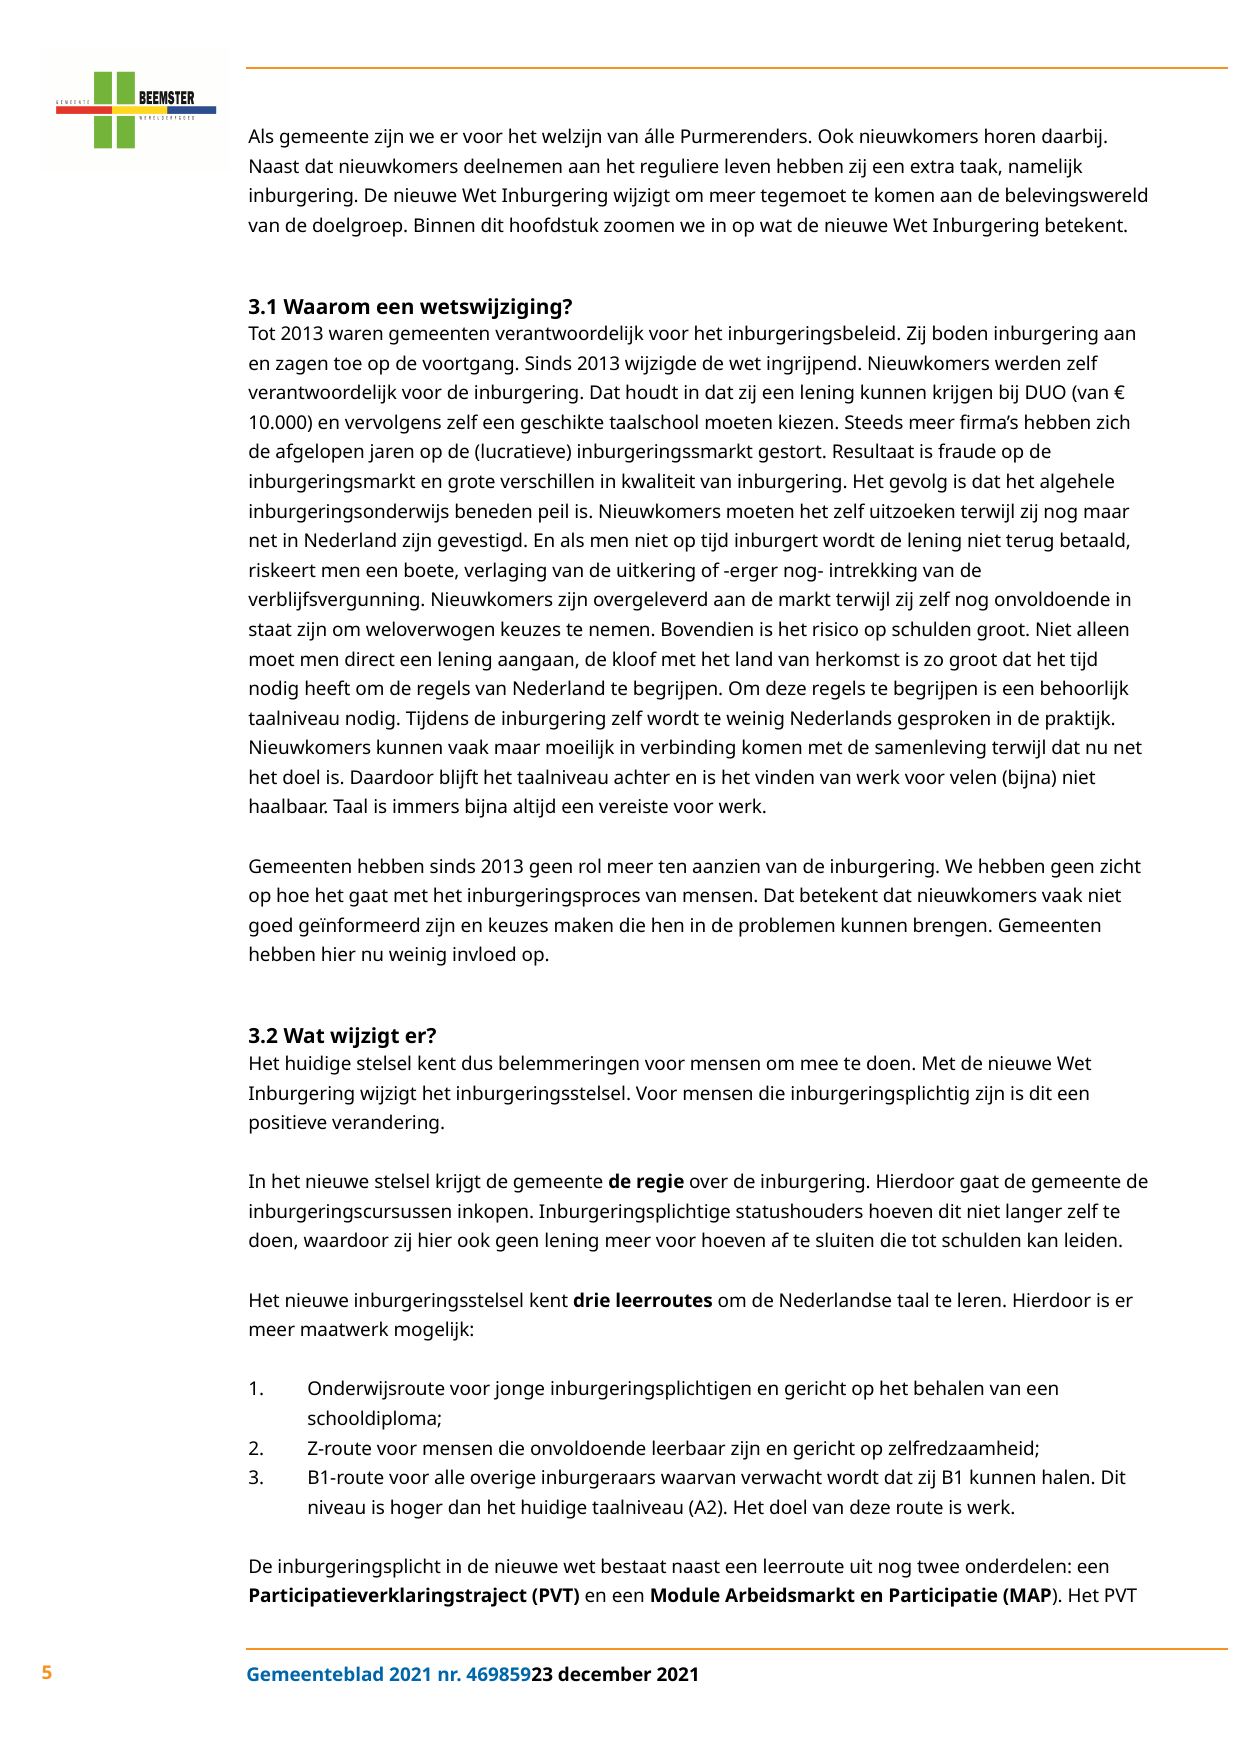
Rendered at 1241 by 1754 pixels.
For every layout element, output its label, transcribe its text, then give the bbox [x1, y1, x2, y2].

list B1-route voor alle overige inburgeraars waarvan verwacht wordt dat zij B1 kunnen halen. Dit niveau is hoger dan het huidige taalniveau (A2). Het doel van deze route is werk. [248, 1464, 1152, 1519]
picture [41, 47, 231, 172]
text De inburgeringsplicht in de nieuwe wet bestaat naast een leerroute uit nog twee onderdelen: een Participatieverklaringstraject (PVT) en een Module Arbeidsmarkt en Participatie (MAP). Het PVT [248, 1553, 1152, 1608]
text Het nieuwe inburgeringsstelsel kent drie leerroutes om de Nederlandse taal te leren. Hierdoor is er meer maatwerk mogelijk: [248, 1287, 1152, 1342]
list Onderwijsroute voor jonge inburgeringsplichtigen en gericht op het behalen van een schooldiploma; [248, 1376, 1152, 1431]
text Als gemeente zijn we er voor het welzijn van álle Purmerenders. Ook nieuwkomers horen daarbij. Naast dat nieuwkomers deelnemen aan het reguliere leven hebben zij een extra taak, namelijk inburgering. De nieuwe Wet Inburgering wijzigt om meer tegemoet te komen aan de belevingswereld van de doelgroep. Binnen dit hoofdstuk zoomen we in op wat de nieuwe Wet Inburgering betekent. [248, 123, 1152, 238]
list Z-route voor mensen die onvoldoende leerbaar zijn en gericht op zelfredzaamheid; [248, 1435, 1152, 1460]
text In het nieuwe stelsel krijgt de gemeente de regie over de inburgering. Hierdoor gaat de gemeente de inburgeringscursussen inkopen. Inburgeringsplichtige statushouders hoeven dit niet langer zelf te doen, waardoor zij hier ook geen lening meer voor hoeven af te sluiten die tot schulden kan leiden. [248, 1168, 1152, 1253]
text Gemeenten hebben sinds 2013 geen rol meer ten aanzien van de inburgering. We hebben geen zicht op hoe het gaat met het inburgeringsproces van mensen. Dat betekent dat nieuwkomers vaak niet goed geïnformeerd zijn en keuzes maken die hen in de problemen kunnen brengen. Gemeenten hebben hier nu weinig invloed op. [248, 853, 1152, 967]
text Tot 2013 waren gemeenten verantwoordelijk voor het inburgeringsbeleid. Zij boden inburgering aan en zagen toe op de voortgang. Sinds 2013 wijzigde de wet ingrijpend. Nieuwkomers werden zelf verantwoordelijk voor de inburgering. Dat houdt in dat zij een lening kunnen krijgen bij DUO (van € 10.000) en vervolgens zelf een geschikte taalschool moeten kiezen. Steeds meer firma’s hebben zich de afgelopen jaren op de (lucratieve) inburgeringssmarkt gestort. Resultaat is fraude op de inburgeringsmarkt en grote verschillen in kwaliteit van inburgering. Het gevolg is dat het algehele inburgeringsonderwijs beneden peil is. Nieuwkomers moeten het zelf uitzoeken terwijl zij nog maar net in Nederland zijn gevestigd. En als men niet op tijd inburgert wordt de lening niet terug betaald, riskeert men een boete, verlaging van de uitkering of -erger nog- intrekking van de verblijfsvergunning. Nieuwkomers zijn overgeleverd aan de markt terwijl zij zelf nog onvoldoende in staat zijn om weloverwogen keuzes te nemen. Bovendien is het risico op schulden groot. Niet alleen moet men direct een lening aangaan, de kloof met het land van herkomst is zo groot dat het tijd nodig heeft om de regels van Nederland te begrijpen. Om deze regels te begrijpen is een behoorlijk taalniveau nodig. Tijdens de inburgering zelf wordt te weinig Nederlands gesproken in de praktijk. Nieuwkomers kunnen vaak maar moeilijk in verbinding komen met de samenleving terwijl dat nu net het doel is. Daardoor blijft het taalniveau achter en is het vinden van werk voor velen (bijna) niet haalbaar. Taal is immers bijna altijd een vereiste voor werk. [248, 320, 1152, 819]
text Het huidige stelsel kent dus belemmeringen voor mensen om mee te doen. Met de nieuwe Wet Inburgering wijzigt het inburgeringsstelsel. Voor mensen die inburgeringsplichtig zijn is dit een positieve verandering. [248, 1050, 1152, 1135]
text 3.2 Wat wijzigt er? [248, 1022, 1152, 1050]
text 3.1 Waarom een wetswijziging? [248, 292, 1152, 320]
